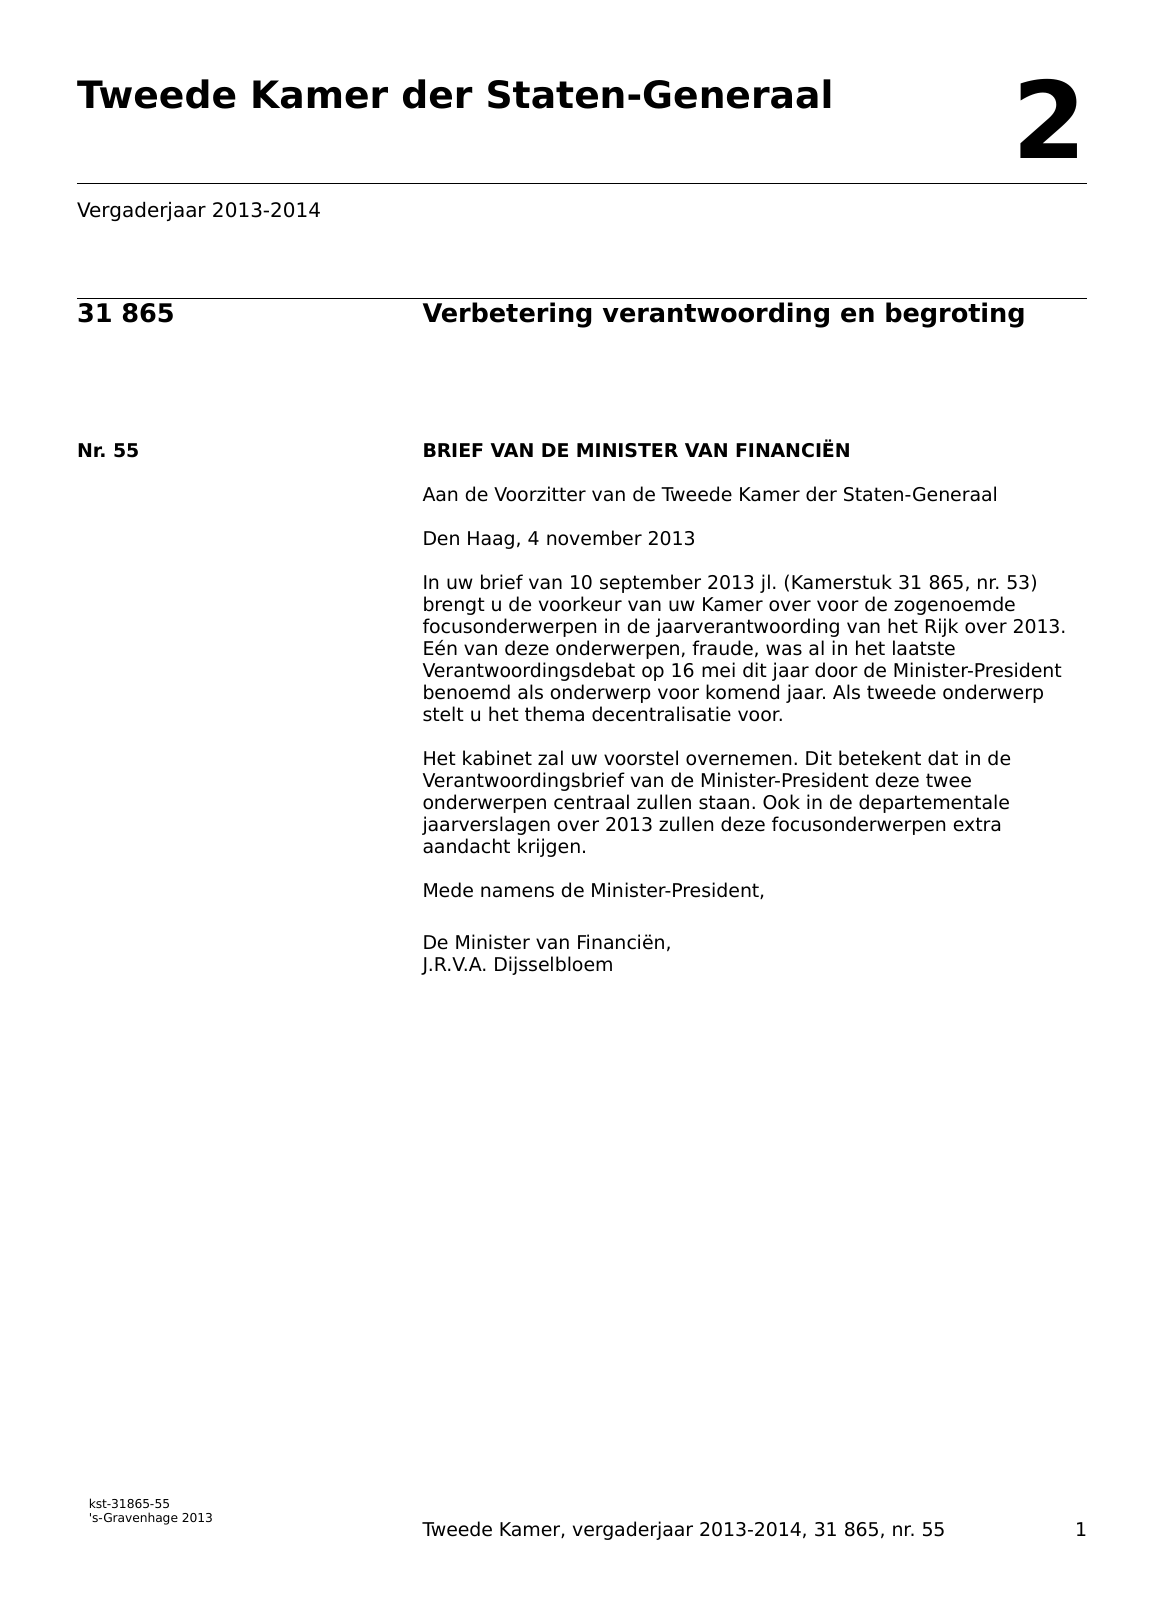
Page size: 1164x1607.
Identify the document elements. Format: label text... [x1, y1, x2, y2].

text 's-Gravenhage 2013 [88, 1511, 323, 1525]
text Mede namens de Minister-President, [422, 880, 1087, 902]
subtitle 31 865 Verbetering verantwoording en begroting [77, 299, 1087, 329]
subtitle Nr. 55 BRIEF VAN DE MINISTER VAN FINANCIËN [77, 440, 1087, 462]
text De Minister van Financiën, J.R.V.A. Dijsselbloem [422, 932, 1087, 976]
text Het kabinet zal uw voorstel overnemen. Dit betekent dat in de Verantwoordingsbrief van de Minister-President deze twee onderwerpen centraal zullen staan. Ook in de departementale jaarverslagen over 2013 zullen deze focusonderwerpen extra aandacht krijgen. [422, 748, 1087, 858]
text In uw brief van 10 september 2013 jl. (Kamerstuk 31 865, nr. 53) brengt u de voorkeur van uw Kamer over voor de zogenoemde focusonderwerpen in de jaarverantwoording van het Rijk over 2013. Eén van deze onderwerpen, fraude, was al in het laatste Verantwoordingsdebat op 16 mei dit jaar door de Minister-President benoemd als onderwerp voor komend jaar. Als tweede onderwerp stelt u het thema decentralisatie voor. [422, 572, 1087, 726]
table_cell Vergaderjaar 2013-2014 [77, 184, 1087, 298]
text Den Haag, 4 november 2013 [422, 528, 1087, 550]
table_header 2 [886, 59, 1087, 183]
text Aan de Voorzitter van de Tweede Kamer der Staten-Generaal [422, 484, 1087, 506]
text kst-31865-55 [88, 1497, 323, 1511]
table_header Tweede Kamer der Staten-Generaal [77, 59, 886, 183]
